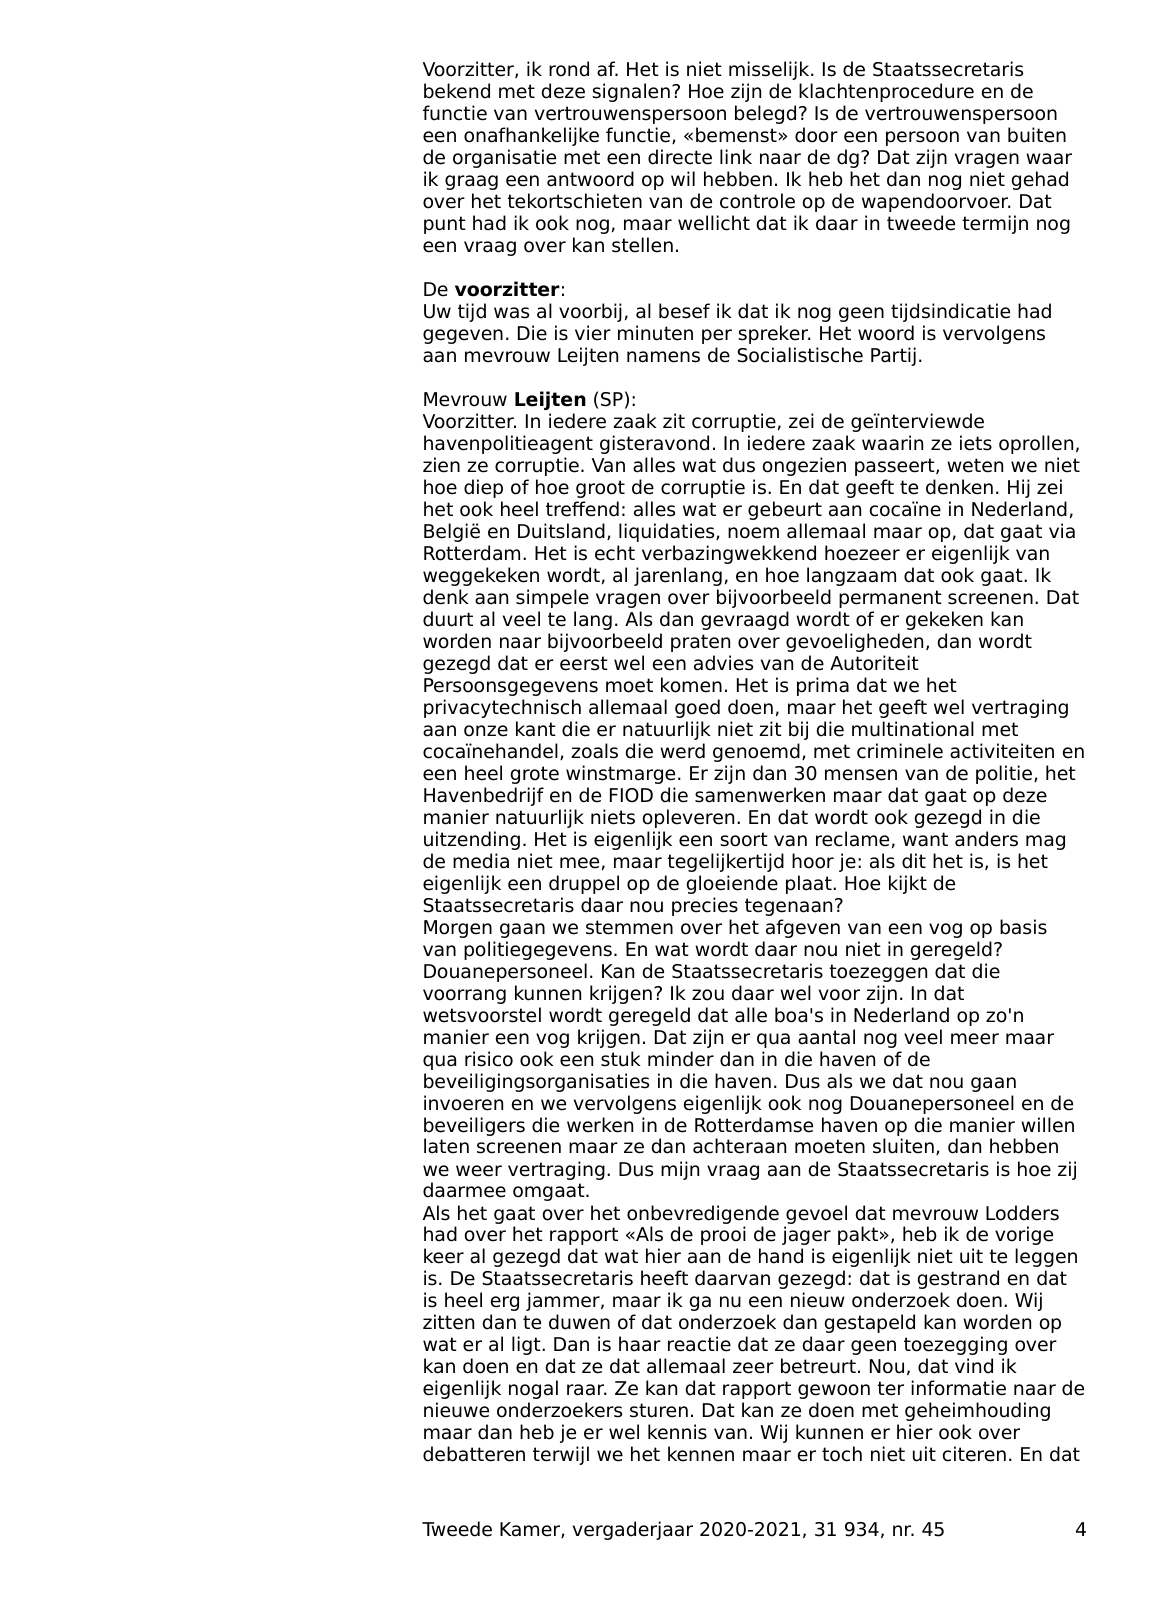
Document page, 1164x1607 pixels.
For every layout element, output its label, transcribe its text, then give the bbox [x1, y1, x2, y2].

text Mevrouw Leijten (SP): [422, 389, 1087, 411]
text Uw tijd was al voorbij, al besef ik dat ik nog geen tijdsindicatie had gegeven. Die is vier minuten per spreker. Het woord is vervolgens aan mevrouw Leijten namens de Socialistische Partij. [422, 301, 1087, 367]
text De voorzitter: [422, 279, 1087, 301]
text Morgen gaan we stemmen over het afgeven van een vog op basis van politiegegevens. En wat wordt daar nou niet in geregeld? Douanepersoneel. Kan de Staatssecretaris toezeggen dat die voorrang kunnen krijgen? Ik zou daar wel voor zijn. In dat wetsvoorstel wordt geregeld dat alle boa's in Nederland op zo'n manier een vog krijgen. Dat zijn er qua aantal nog veel meer maar qua risico ook een stuk minder dan in die haven of de beveiligingsorganisaties in die haven. Dus als we dat nou gaan invoeren en we vervolgens eigenlijk ook nog Douanepersoneel en de beveiligers die werken in de Rotterdamse haven op die manier willen laten screenen maar ze dan achteraan moeten sluiten, dan hebben we weer vertraging. Dus mijn vraag aan de Staatssecretaris is hoe zij daarmee omgaat. [422, 917, 1087, 1202]
text Voorzitter, ik rond af. Het is niet misselijk. Is de Staatssecretaris bekend met deze signalen? Hoe zijn de klachtenprocedure en de functie van vertrouwenspersoon belegd? Is de vertrouwenspersoon een onafhankelijke functie, «bemenst» door een persoon van buiten de organisatie met een directe link naar de dg? Dat zijn vragen waar ik graag een antwoord op wil hebben. Ik heb het dan nog niet gehad over het tekortschieten van de controle op de wapendoorvoer. Dat punt had ik ook nog, maar wellicht dat ik daar in tweede termijn nog een vraag over kan stellen. [422, 59, 1087, 257]
text Als het gaat over het onbevredigende gevoel dat mevrouw Lodders had over het rapport «Als de prooi de jager pakt», heb ik de vorige keer al gezegd dat wat hier aan de hand is eigenlijk niet uit te leggen is. De Staatssecretaris heeft daarvan gezegd: dat is gestrand en dat is heel erg jammer, maar ik ga nu een nieuw onderzoek doen. Wij zitten dan te duwen of dat onderzoek dan gestapeld kan worden op wat er al ligt. Dan is haar reactie dat ze daar geen toezegging over kan doen en dat ze dat allemaal zeer betreurt. Nou, dat vind ik eigenlijk nogal raar. Ze kan dat rapport gewoon ter informatie naar de nieuwe onderzoekers sturen. Dat kan ze doen met geheimhouding maar dan heb je er wel kennis van. Wij kunnen er hier ook over debatteren terwijl we het kennen maar er toch niet uit citeren. En dat [422, 1202, 1087, 1466]
text Voorzitter. In iedere zaak zit corruptie, zei de geïnterviewde havenpolitieagent gisteravond. In iedere zaak waarin ze iets oprollen, zien ze corruptie. Van alles wat dus ongezien passeert, weten we niet hoe diep of hoe groot de corruptie is. En dat geeft te denken. Hij zei het ook heel treffend: alles wat er gebeurt aan cocaïne in Nederland, België en Duitsland, liquidaties, noem allemaal maar op, dat gaat via Rotterdam. Het is echt verbazingwekkend hoezeer er eigenlijk van weggekeken wordt, al jarenlang, en hoe langzaam dat ook gaat. Ik denk aan simpele vragen over bijvoorbeeld permanent screenen. Dat duurt al veel te lang. Als dan gevraagd wordt of er gekeken kan worden naar bijvoorbeeld praten over gevoeligheden, dan wordt gezegd dat er eerst wel een advies van de Autoriteit Persoonsgegevens moet komen. Het is prima dat we het privacytechnisch allemaal goed doen, maar het geeft wel vertraging aan onze kant die er natuurlijk niet zit bij die multinational met cocaïnehandel, zoals die werd genoemd, met criminele activiteiten en een heel grote winstmarge. Er zijn dan 30 mensen van de politie, het Havenbedrijf en de FIOD die samenwerken maar dat gaat op deze manier natuurlijk niets opleveren. En dat wordt ook gezegd in die uitzending. Het is eigenlijk een soort van reclame, want anders mag de media niet mee, maar tegelijkertijd hoor je: als dit het is, is het eigenlijk een druppel op de gloeiende plaat. Hoe kijkt de Staatssecretaris daar nou precies tegenaan? [422, 411, 1087, 917]
